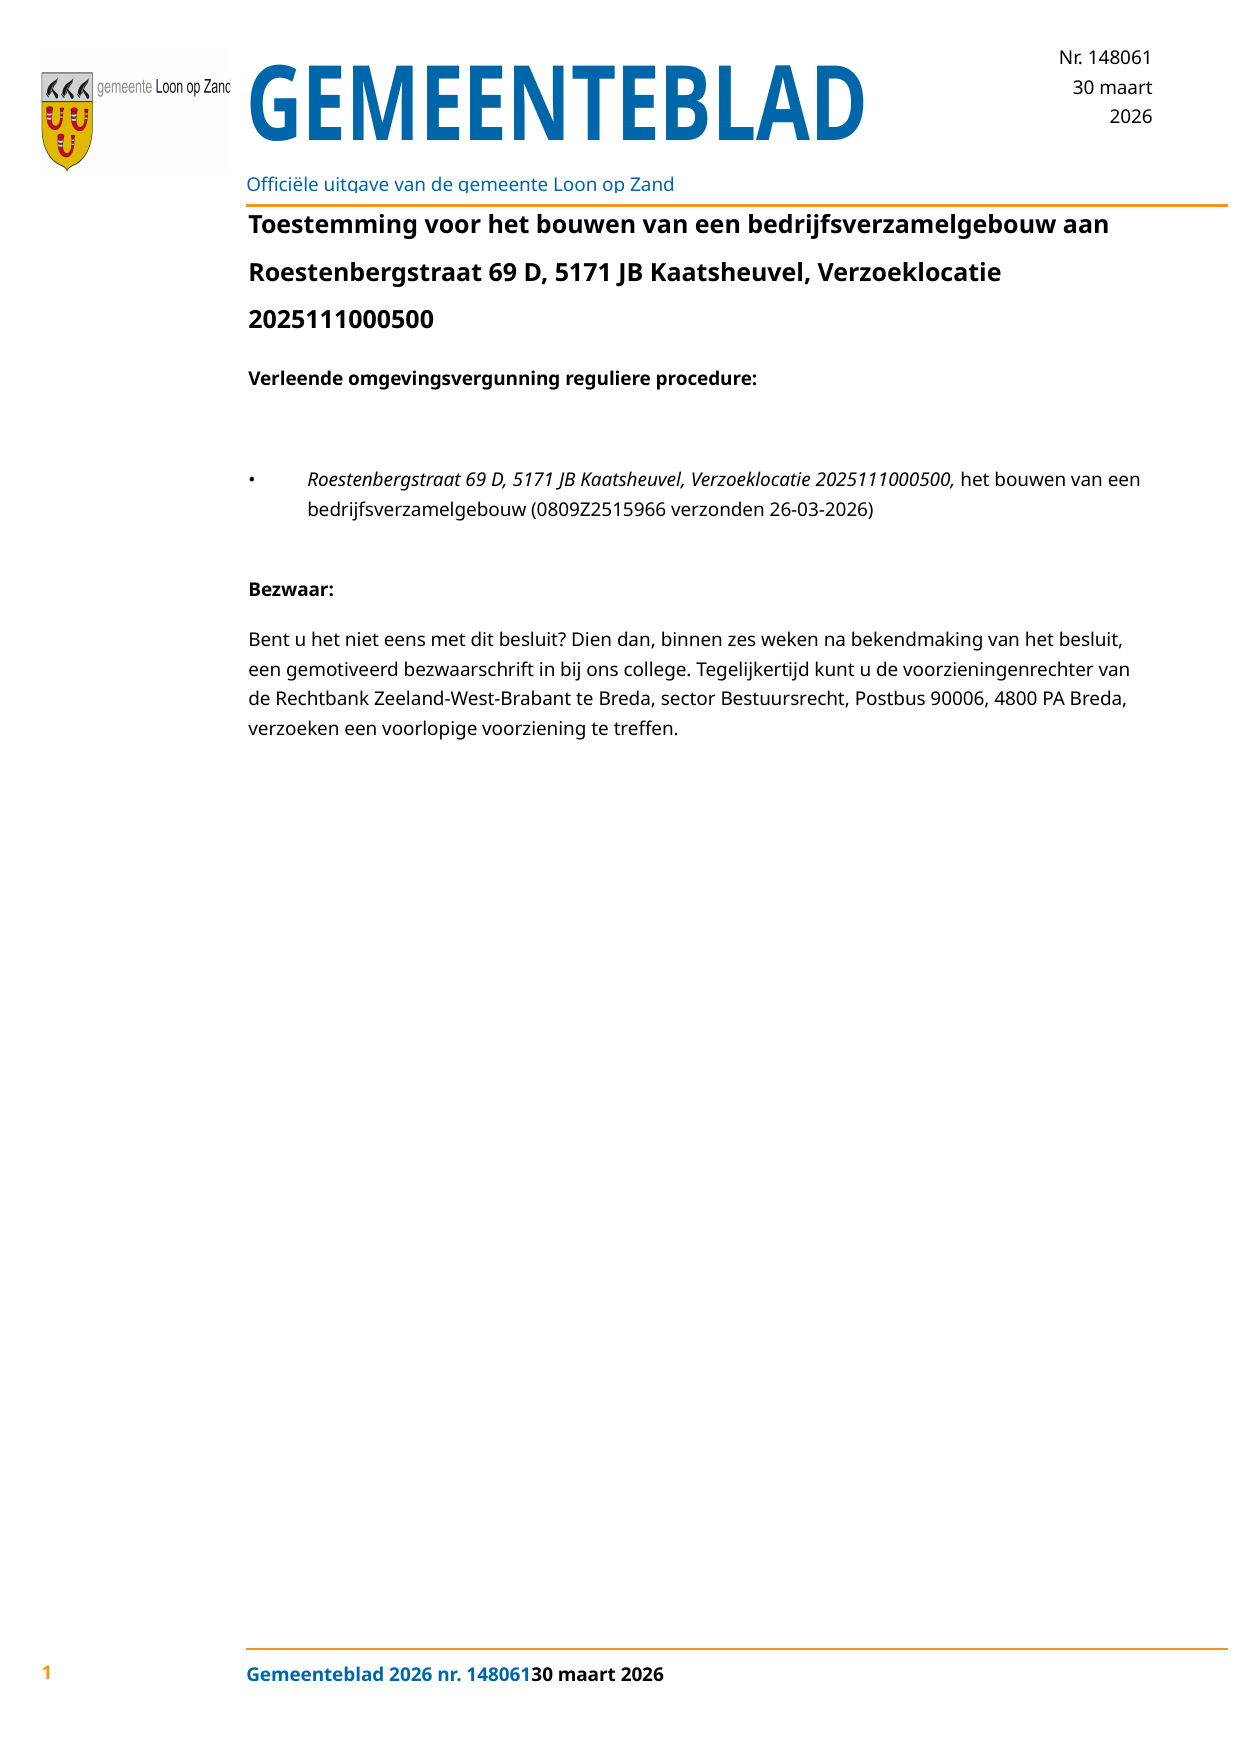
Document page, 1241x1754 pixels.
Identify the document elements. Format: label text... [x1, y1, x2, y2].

text Bezwaar: [248, 576, 1152, 602]
list Roestenbergstraat 69 D, 5171 JB Kaatsheuvel, Verzoeklocatie 2025111000500, het bouwen van een bedrijfsverzamelgebouw (0809Z2515966 verzonden 26-03-2026) [248, 466, 1152, 522]
text Bent u het niet eens met dit besluit? Dien dan, binnen zes weken na bekendmaking van het besluit, een gemotiveerd bezwaarschrift in bij ons college. Tegelijkertijd kunt u de voorzieningenrechter van de Rechtbank Zeeland-West-Brabant te Breda, sector Bestuursrecht, Postbus 90006, 4800 PA Breda, verzoeken een voorlopige voorziening te treffen. [248, 626, 1152, 741]
text Toestemming voor het bouwen van een bedrijfsverzamelgebouw aan Roestenbergstraat 69 D, 5171 JB Kaatsheuvel, Verzoeklocatie 2025111000500 [248, 207, 1152, 336]
text Verleende omgevingsvergunning reguliere procedure: [248, 366, 1152, 391]
picture [41, 47, 231, 172]
